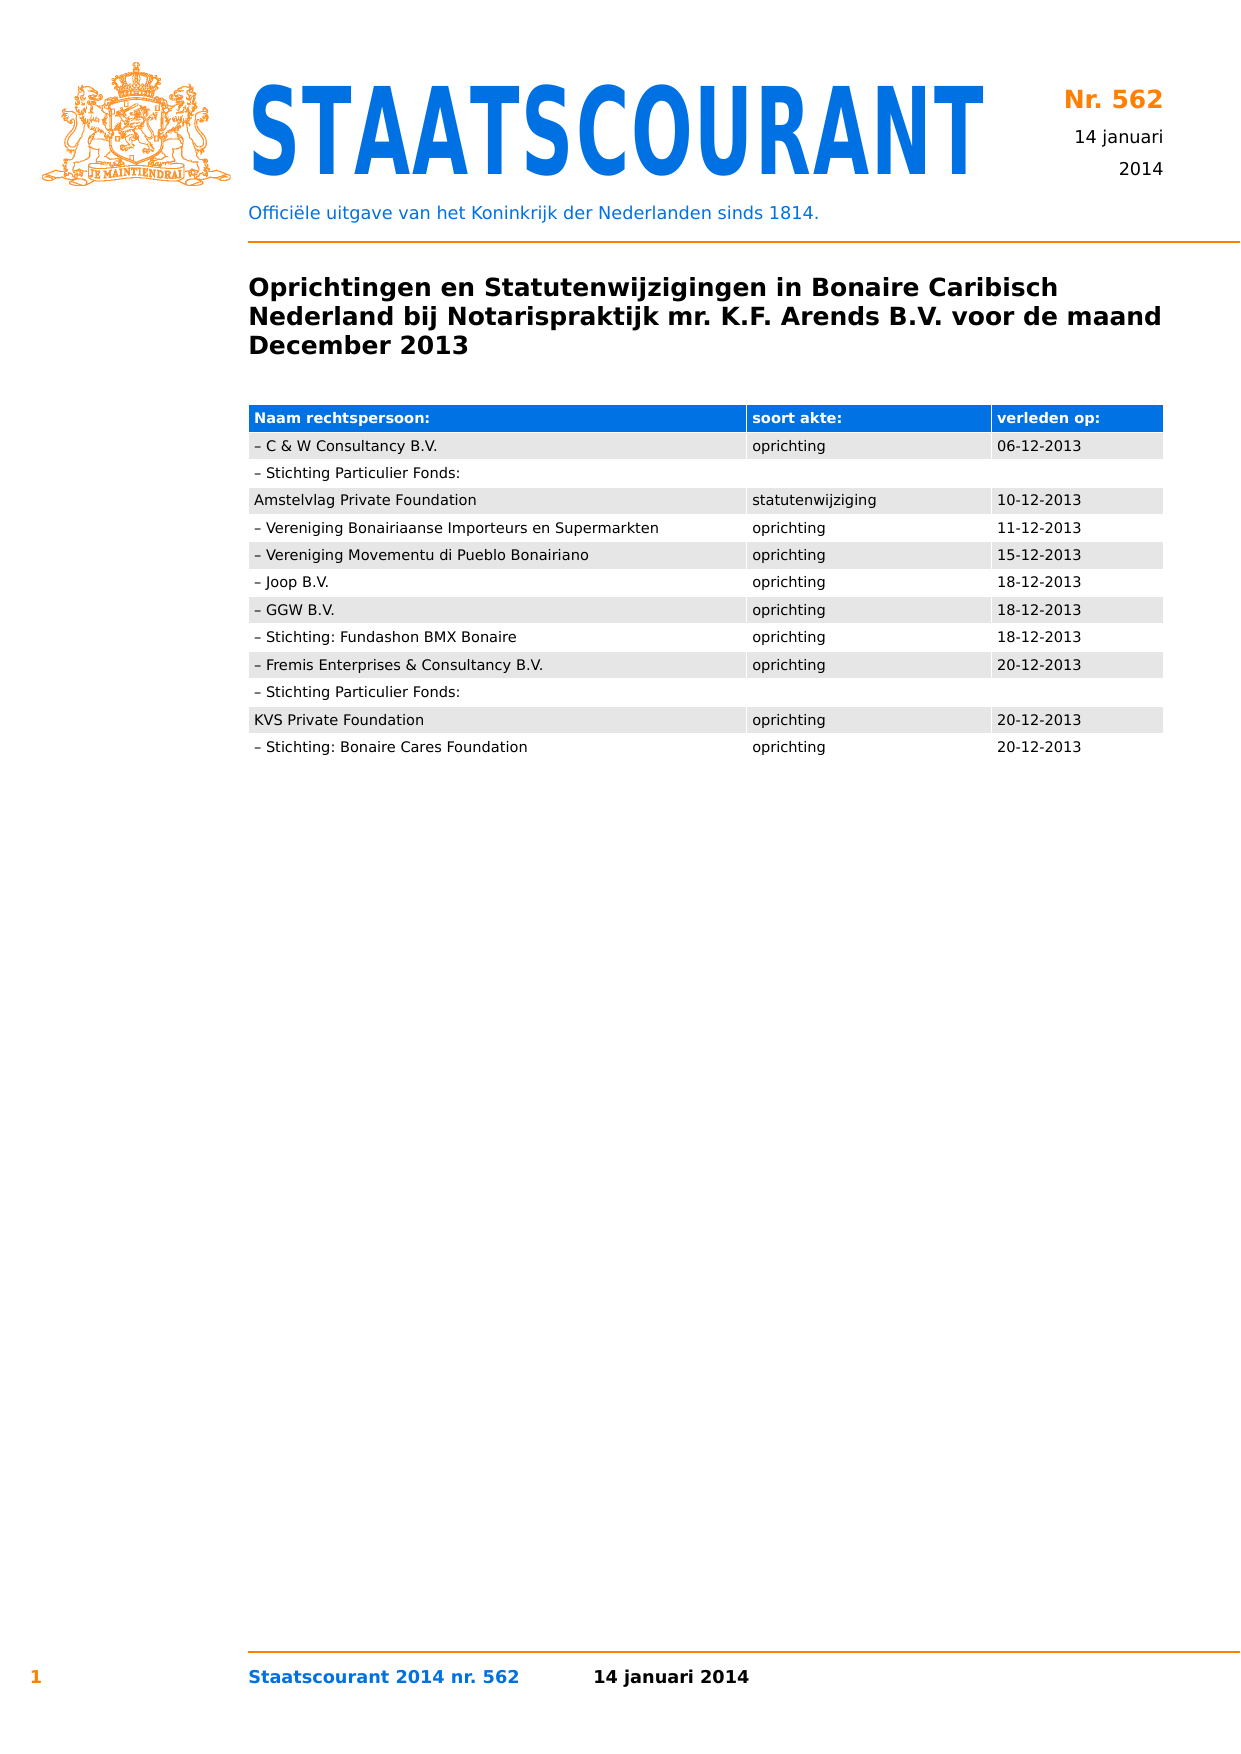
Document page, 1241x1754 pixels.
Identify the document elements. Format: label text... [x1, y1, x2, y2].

table_header STAATSCOURANT [248, 62, 998, 203]
table_cell – Stichting Particulier Fonds: [249, 679, 746, 706]
table_cell 10-12-2013 [992, 488, 1163, 514]
table_cell 11-12-2013 [992, 515, 1163, 541]
table_cell oprichting [747, 433, 991, 459]
table_cell – Joop B.V. [249, 570, 746, 596]
picture [41, 62, 231, 186]
table_cell – Stichting Particulier Fonds: [249, 460, 746, 486]
table_cell [992, 679, 1163, 706]
table_cell – Vereniging Bonairiaanse Importeurs en Supermarkten [249, 515, 746, 541]
table_cell – GGW B.V. [249, 597, 746, 623]
table_cell 20-12-2013 [992, 734, 1163, 760]
table_cell oprichting [747, 707, 991, 733]
table_cell 06-12-2013 [992, 433, 1163, 459]
table_header [25, 62, 248, 241]
table_cell 18-12-2013 [992, 625, 1163, 651]
table_cell 20-12-2013 [992, 652, 1163, 678]
table_header soort akte: [747, 405, 991, 432]
table_cell – Fremis Enterprises & Consultancy B.V. [249, 652, 746, 678]
table_cell 20-12-2013 [992, 707, 1163, 733]
table_cell – Stichting: Bonaire Cares Foundation [249, 734, 746, 760]
table_cell KVS Private Foundation [249, 707, 746, 733]
table_cell 15-12-2013 [992, 542, 1163, 569]
table_cell oprichting [747, 570, 991, 596]
table_cell [747, 679, 991, 706]
table_cell Amstelvlag Private Foundation [249, 488, 746, 514]
table_cell – C & W Consultancy B.V. [249, 433, 746, 459]
table_cell 18-12-2013 [992, 570, 1163, 596]
table_cell oprichting [747, 515, 991, 541]
table_cell [992, 460, 1163, 486]
table_cell statutenwijziging [747, 488, 991, 514]
table_cell – Vereniging Movementu di Pueblo Bonairiano [249, 542, 746, 569]
table_cell oprichting [747, 597, 991, 623]
table_header verleden op: [992, 405, 1163, 432]
table_cell oprichting [747, 542, 991, 569]
table_cell Officiële uitgave van het Koninkrijk der Nederlanden sinds 1814. [248, 203, 1240, 241]
table_header Naam rechtspersoon: [249, 405, 746, 432]
table_cell 2014 [998, 153, 1240, 203]
table_cell [747, 460, 991, 486]
table_cell oprichting [747, 625, 991, 651]
table_cell 14 januari [998, 121, 1240, 153]
table_cell oprichting [747, 734, 991, 760]
table_header Nr. 562 [998, 62, 1240, 121]
table_cell 18-12-2013 [992, 597, 1163, 623]
table_cell – Stichting: Fundashon BMX Bonaire [249, 625, 746, 651]
table_cell oprichting [747, 652, 991, 678]
subtitle Oprichtingen en Statutenwijzigingen in Bonaire Caribisch Nederland bij Notarispraktijk mr. K.F. Arends B.V. voor de maand December 2013 [248, 273, 1163, 361]
